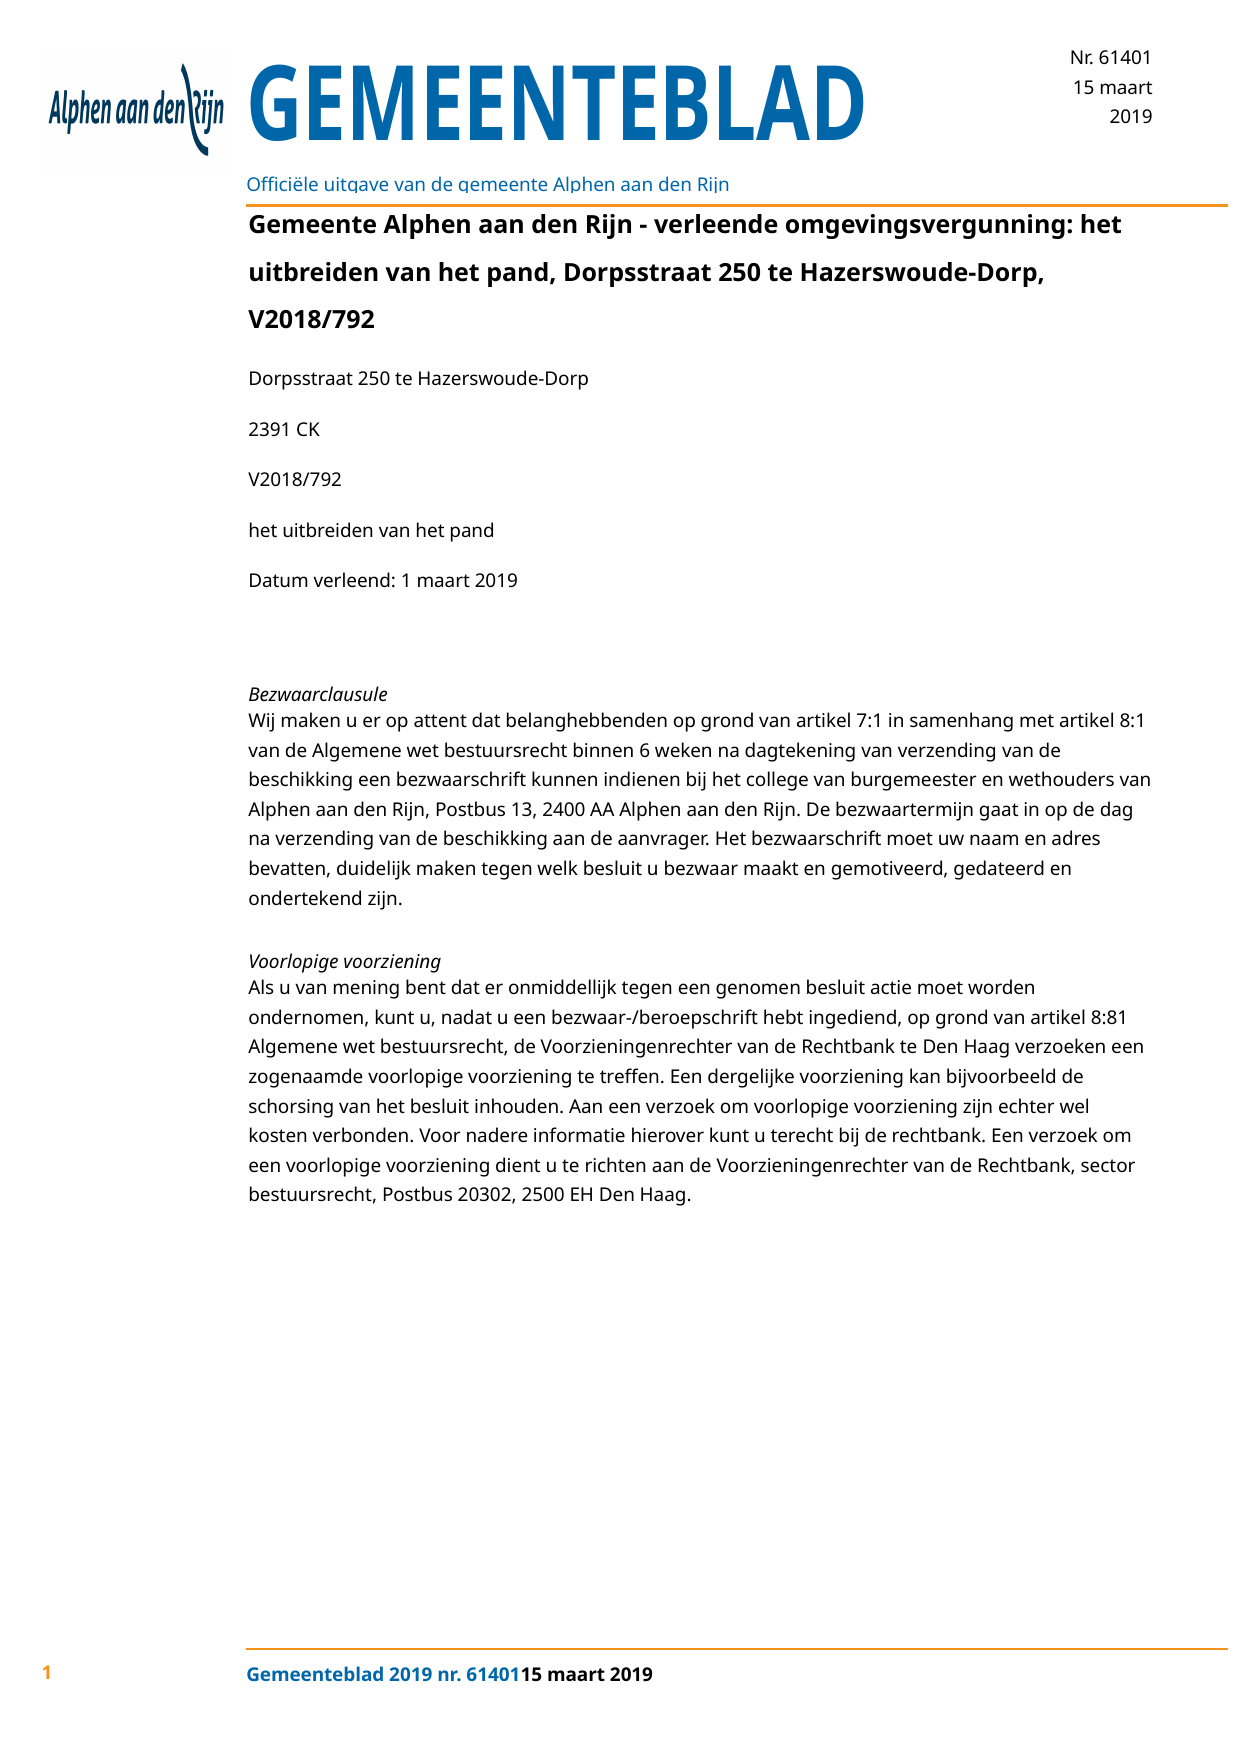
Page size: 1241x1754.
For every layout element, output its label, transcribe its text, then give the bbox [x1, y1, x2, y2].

text Voorlopige voorziening [248, 949, 1152, 974]
text Datum verleend: 1 maart 2019 [248, 567, 1152, 593]
text V2018/792 [248, 466, 1152, 492]
text het uitbreiden van het pand [248, 517, 1152, 542]
text 2391 CK [248, 416, 1152, 442]
text Gemeente Alphen aan den Rijn - verleende omgevingsvergunning: het uitbreiden van het pand, Dorpsstraat 250 te Hazerswoude-Dorp, V2018/792 [248, 207, 1152, 336]
picture [41, 47, 231, 172]
text Bezwaarclausule [248, 682, 1152, 707]
text Wij maken u er op attent dat belanghebbenden op grond van artikel 7:1 in samenhang met artikel 8:1 van de Algemene wet bestuursrecht binnen 6 weken na dagtekening van verzending van de beschikking een bezwaarschrift kunnen indienen bij het college van burgemeester en wethouders van Alphen aan den Rijn, Postbus 13, 2400 AA Alphen aan den Rijn. De bezwaartermijn gaat in op de dag na verzending van de beschikking aan de aanvrager. Het bezwaarschrift moet uw naam en adres bevatten, duidelijk maken tegen welk besluit u bezwaar maakt en gemotiveerd, gedateerd en ondertekend zijn. [248, 707, 1152, 911]
text Als u van mening bent dat er onmiddellijk tegen een genomen besluit actie moet worden ondernomen, kunt u, nadat u een bezwaar-/beroepschrift hebt ingediend, op grond van artikel 8:81 Algemene wet bestuursrecht, de Voorzieningenrechter van de Rechtbank te Den Haag verzoeken een zogenaamde voorlopige voorziening te treffen. Een dergelijke voorziening kan bijvoorbeeld de schorsing van het besluit inhouden. Aan een verzoek om voorlopige voorziening zijn echter wel kosten verbonden. Voor nadere informatie hierover kunt u terecht bij de rechtbank. Een verzoek om een voorlopige voorziening dient u te richten aan de Voorzieningenrechter van de Rechtbank, sector bestuursrecht, Postbus 20302, 2500 EH Den Haag. [248, 974, 1152, 1207]
text Dorpsstraat 250 te Hazerswoude-Dorp [248, 366, 1152, 391]
